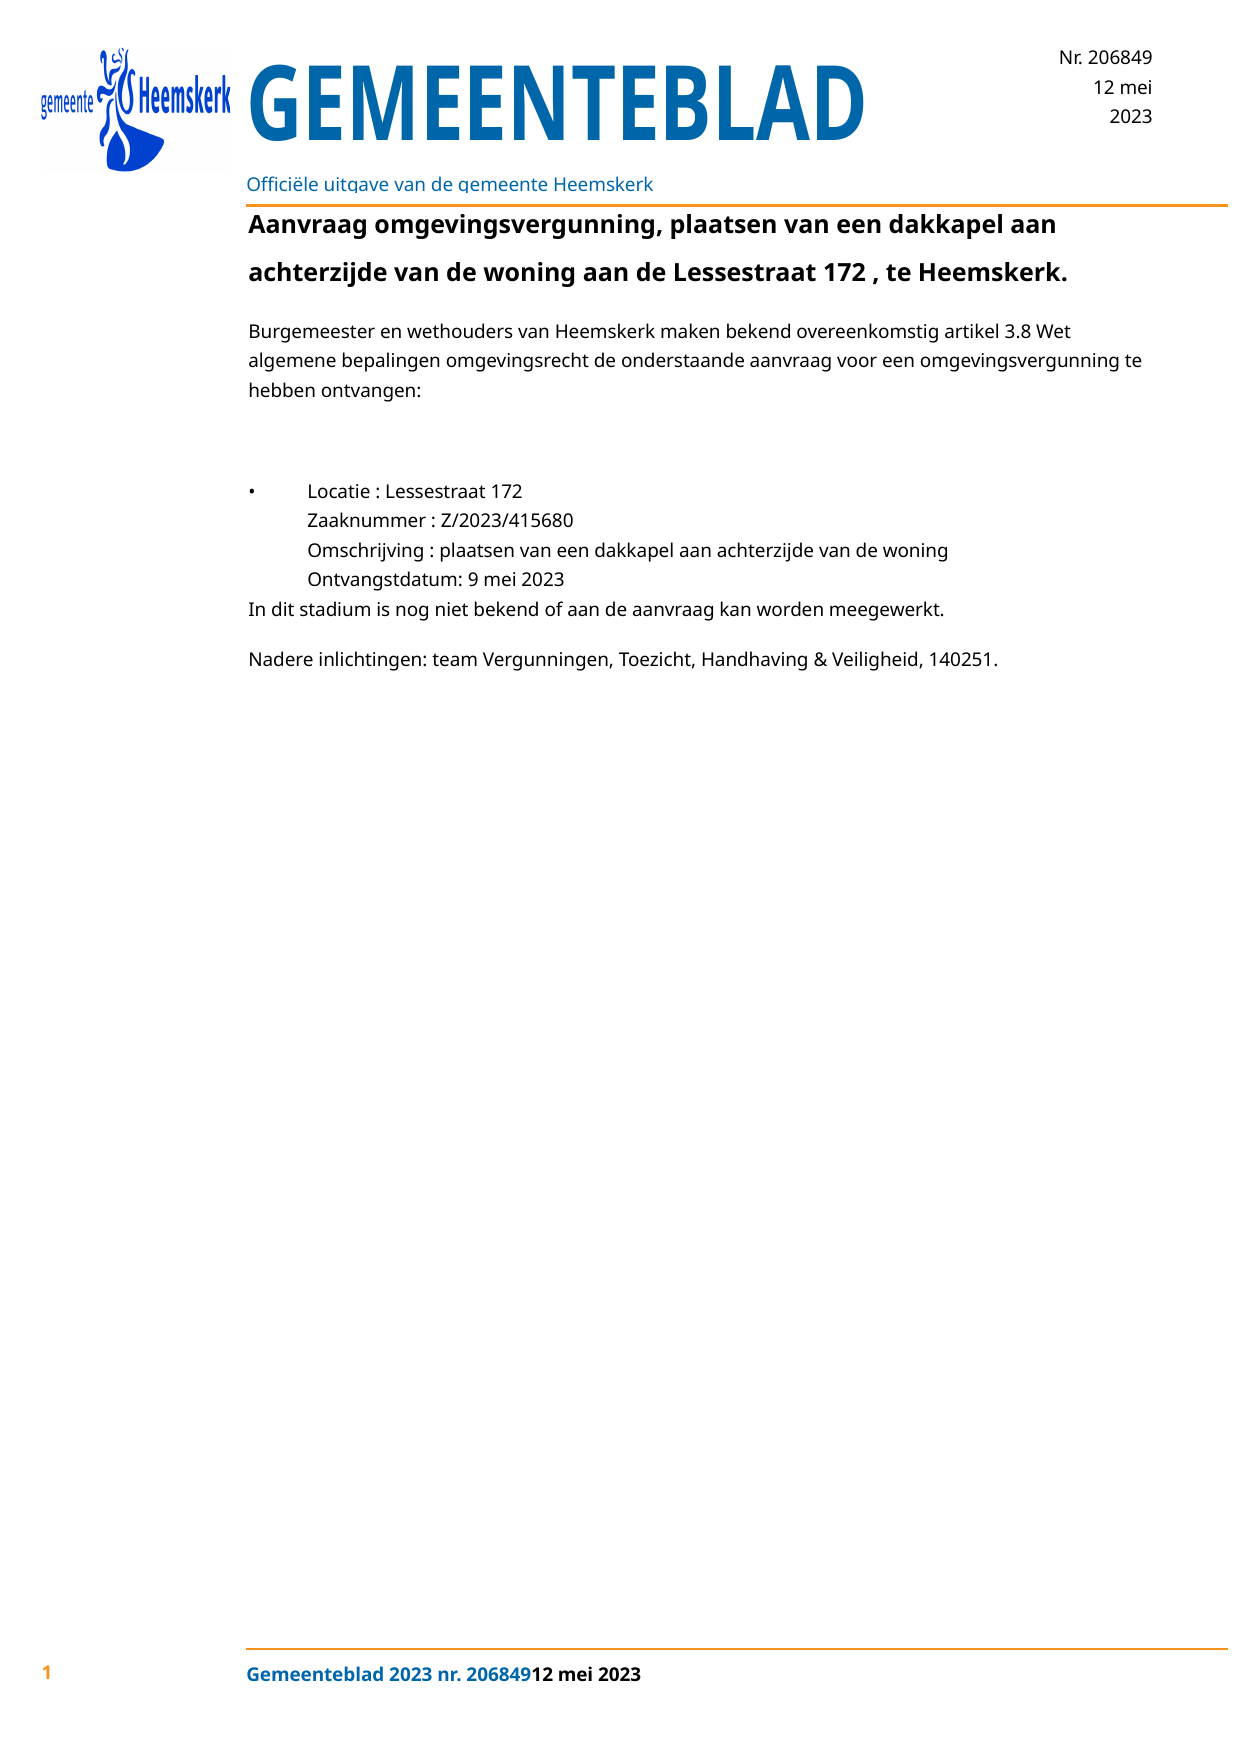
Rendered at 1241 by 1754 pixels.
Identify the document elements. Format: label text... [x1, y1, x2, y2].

text Aanvraag omgevingsvergunning, plaatsen van een dakkapel aan achterzijde van de woning aan de Lessestraat 172 , te Heemskerk. [248, 207, 1152, 288]
picture [41, 47, 231, 172]
text In dit stadium is nog niet bekend of aan de aanvraag kan worden meegewerkt. [248, 596, 1152, 622]
list Locatie : Lessestraat 172 [248, 478, 1152, 504]
text Nadere inlichtingen: team Vergunningen, Toezicht, Handhaving & Veiligheid, 140251. [248, 647, 1152, 672]
list Ontvangstdatum: 9 mei 2023 [248, 567, 1152, 592]
list Zaaknummer : Z/2023/415680 [248, 507, 1152, 533]
list Omschrijving : plaatsen van een dakkapel aan achterzijde van de woning [248, 537, 1152, 563]
text Burgemeester en wethouders van Heemskerk maken bekend overeenkomstig artikel 3.8 Wet algemene bepalingen omgevingsrecht de onderstaande aanvraag voor een omgevingsvergunning te hebben ontvangen: [248, 318, 1152, 403]
